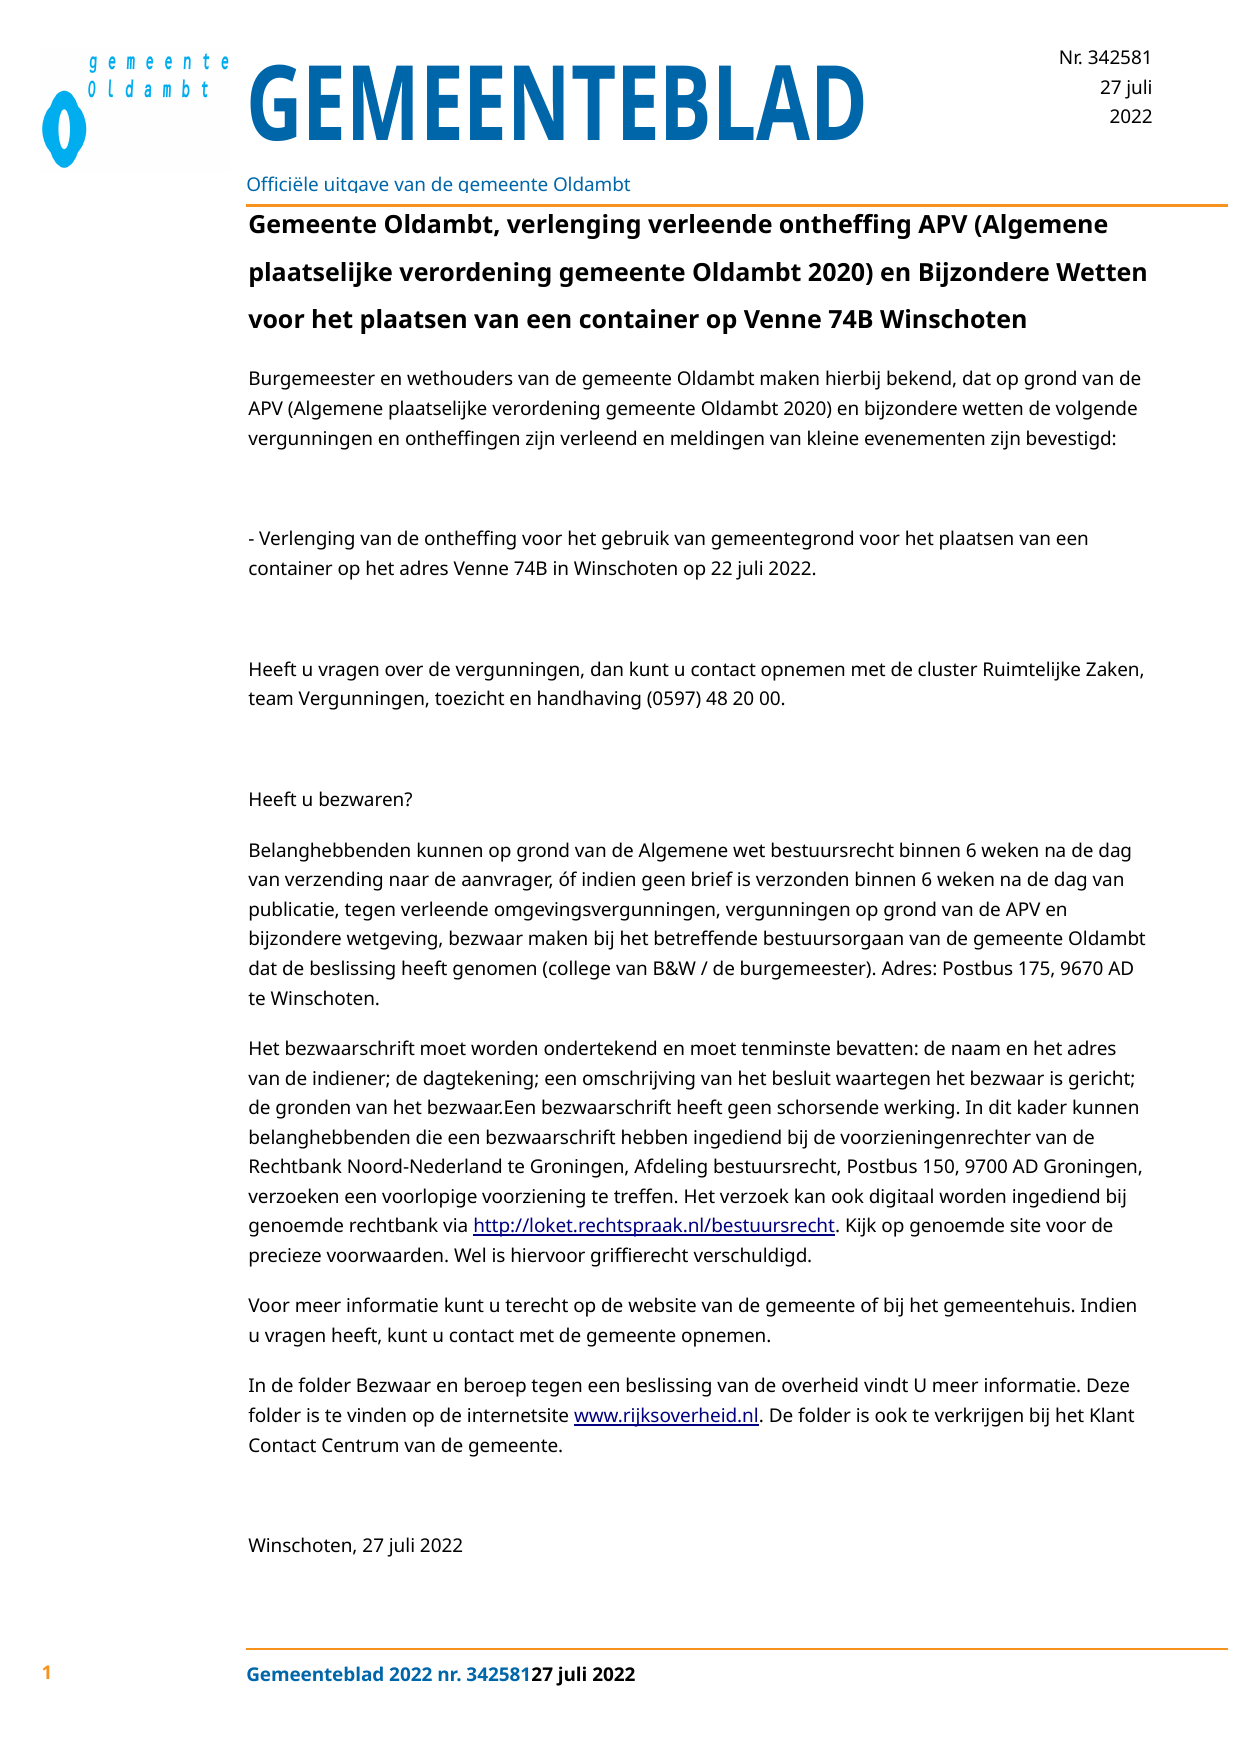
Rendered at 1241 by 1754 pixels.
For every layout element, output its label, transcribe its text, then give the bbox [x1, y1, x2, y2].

text Heeft u bezwaren? [248, 786, 1152, 812]
picture [41, 47, 231, 172]
text Voor meer informatie kunt u terecht op de website van de gemeente of bij het gemeentehuis. Indien u vragen heeft, kunt u contact met de gemeente opnemen. [248, 1293, 1152, 1348]
text Het bezwaarschrift moet worden ondertekend en moet tenminste bevatten: de naam en het adres van de indiener; de dagtekening; een omschrijving van het besluit waartegen het bezwaar is gericht; de gronden van het bezwaar.Een bezwaarschrift heeft geen schorsende werking. In dit kader kunnen belanghebbenden die een bezwaarschrift hebben ingediend bij de voorzieningenrechter van de Rechtbank Noord-Nederland te Groningen, Afdeling bestuursrecht, Postbus 150, 9700 AD Groningen, verzoeken een voorlopige voorziening te treffen. Het verzoek kan ook digitaal worden ingediend bij genoemde rechtbank via http://loket.rechtspraak.nl/bestuursrecht. Kijk op genoemde site voor de precieze voorwaarden. Wel is hiervoor griffierecht verschuldigd. [248, 1035, 1152, 1268]
text Burgemeester en wethouders van de gemeente Oldambt maken hierbij bekend, dat op grond van de APV (Algemene plaatselijke verordening gemeente Oldambt 2020) en bijzondere wetten de volgende vergunningen en ontheffingen zijn verleend en meldingen van kleine evenementen zijn bevestigd: [248, 366, 1152, 450]
text Winschoten, 27 juli 2022 [248, 1533, 1152, 1558]
text - Verlenging van de ontheffing voor het gebruik van gemeentegrond voor het plaatsen van een container op het adres Venne 74B in Winschoten op 22 juli 2022. [248, 526, 1152, 581]
text Heeft u vragen over de vergunningen, dan kunt u contact opnemen met de cluster Ruimtelijke Zaken, team Vergunningen, toezicht en handhaving (0597) 48 20 00. [248, 656, 1152, 711]
text In de folder Bezwaar en beroep tegen een beslissing van de overheid vindt U meer informatie. Deze folder is te vinden op de internetsite www.rijksoverheid.nl. De folder is ook te verkrijgen bij het Klant Contact Centrum van de gemeente. [248, 1373, 1152, 1457]
text Gemeente Oldambt, verlenging verleende ontheffing APV (Algemene plaatselijke verordening gemeente Oldambt 2020) en Bijzondere Wetten voor het plaatsen van een container op Venne 74B Winschoten [248, 207, 1152, 336]
text Belanghebbenden kunnen op grond van de Algemene wet bestuursrecht binnen 6 weken na de dag van verzending naar de aanvrager, óf indien geen brief is verzonden binnen 6 weken na de dag van publicatie, tegen verleende omgevingsvergunningen, vergunningen op grond van de APV en bijzondere wetgeving, bezwaar maken bij het betreffende bestuursorgaan van de gemeente Oldambt dat de beslissing heeft genomen (college van B&W / de burgemeester). Adres: Postbus 175, 9670 AD te Winschoten. [248, 837, 1152, 1010]
